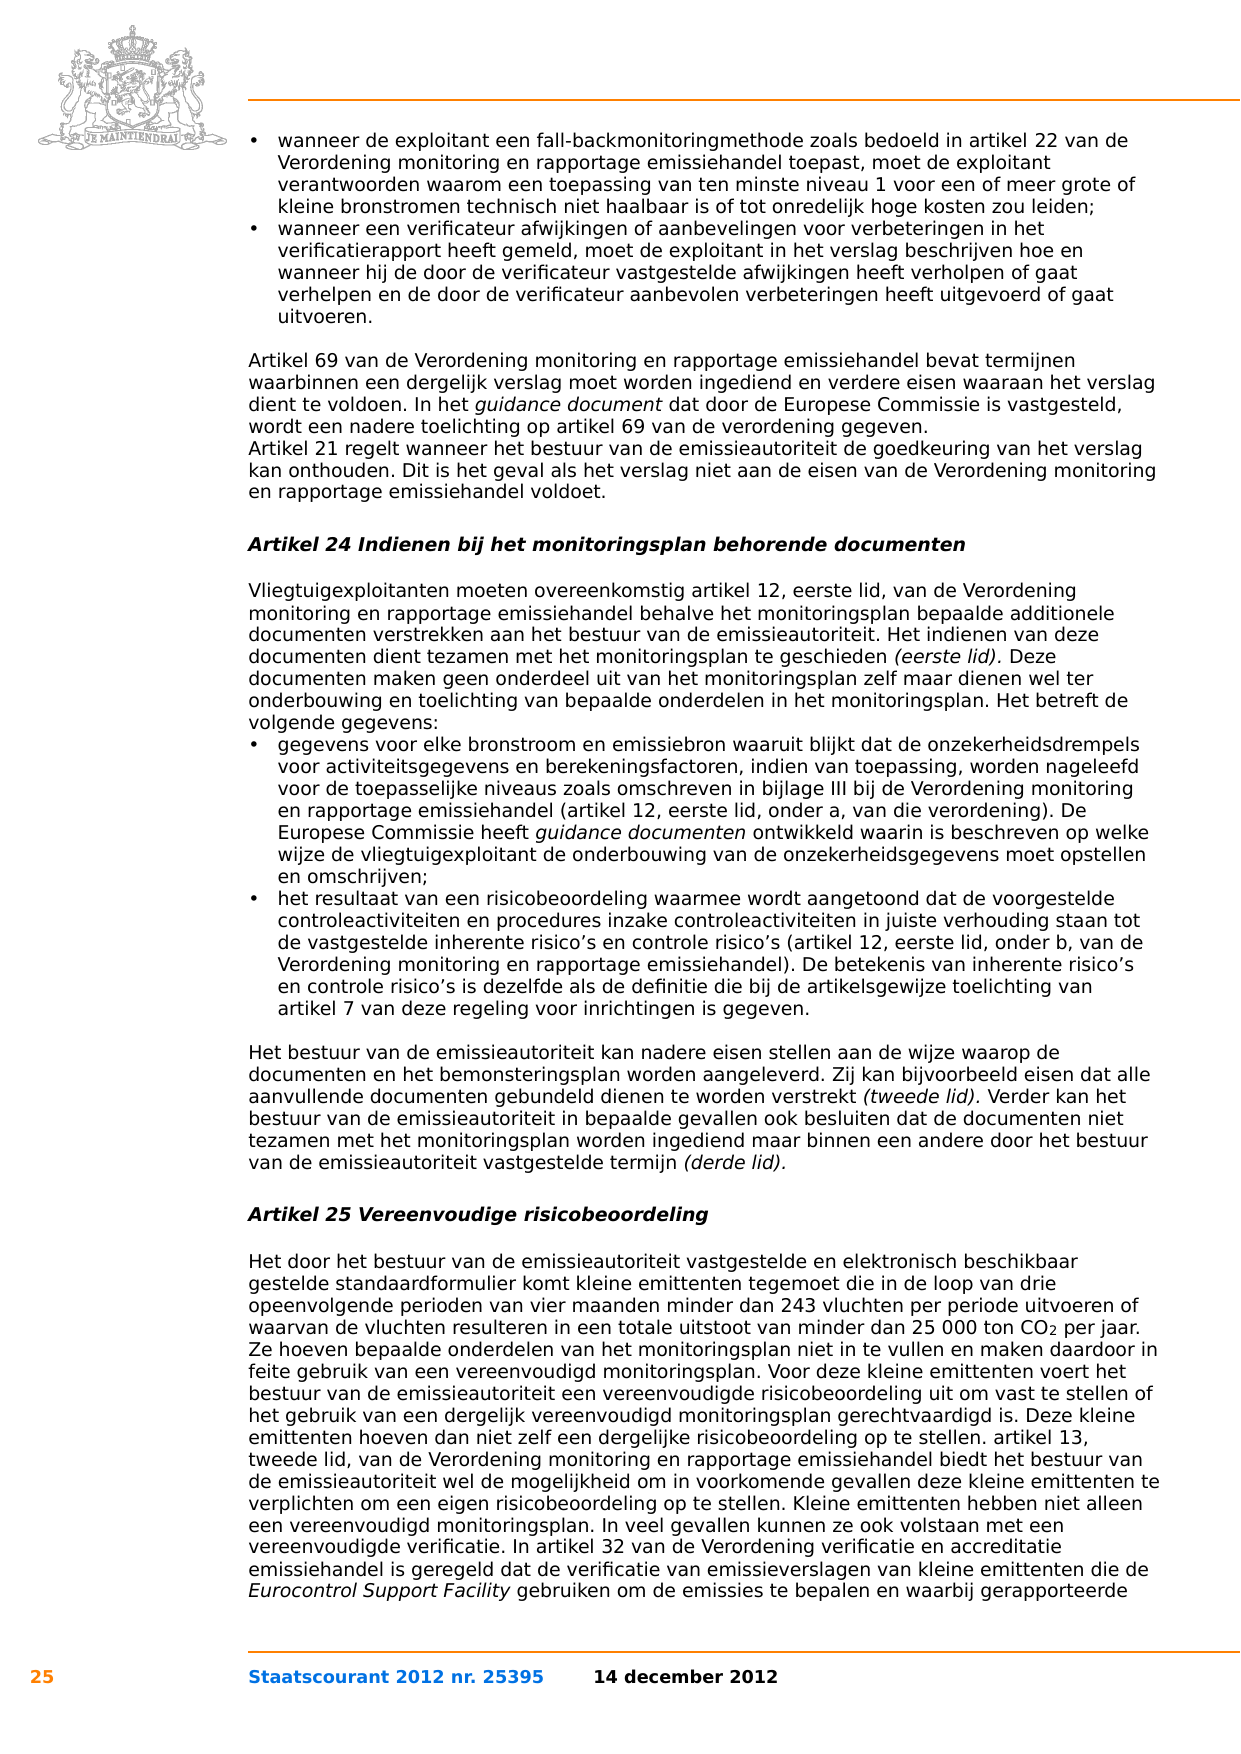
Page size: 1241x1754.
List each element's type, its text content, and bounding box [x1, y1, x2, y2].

text • wanneer de exploitant een fall-backmonitoringmethode zoals bedoeld in artikel 22 van de Verordening monitoring en rapportage emissiehandel toepast, moet de exploitant verantwoorden waarom een toepassing van ten minste niveau 1 voor een of meer grote of kleine bronstromen technisch niet haalbaar is of tot onredelijk hoge kosten zou leiden; [248, 130, 1163, 218]
text • wanneer een verificateur afwijkingen of aanbevelingen voor verbeteringen in het verificatierapport heeft gemeld, moet de exploitant in het verslag beschrijven hoe en wanneer hij de door de verificateur vastgestelde afwijkingen heeft verholpen of gaat verhelpen en de door de verificateur aanbevolen verbeteringen heeft uitgevoerd of gaat uitvoeren. [248, 218, 1163, 328]
text Het door het bestuur van de emissieautoriteit vastgestelde en elektronisch beschikbaar gestelde standaardformulier komt kleine emittenten tegemoet die in de loop van drie opeenvolgende perioden van vier maanden minder dan 243 vluchten per periode uitvoeren of waarvan de vluchten resulteren in een totale uitstoot van minder dan 25 000 ton CO2 per jaar. Ze hoeven bepaalde onderdelen van het monitoringsplan niet in te vullen en maken daardoor in feite gebruik van een vereenvoudigd monitoringsplan. Voor deze kleine emittenten voert het bestuur van de emissieautoriteit een vereenvoudigde risicobeoordeling uit om vast te stellen of het gebruik van een dergelijk vereenvoudigd monitoringsplan gerechtvaardigd is. Deze kleine emittenten hoeven dan niet zelf een dergelijke risicobeoordeling op te stellen. artikel 13, tweede lid, van de Verordening monitoring en rapportage emissiehandel biedt het bestuur van de emissieautoriteit wel de mogelijkheid om in voorkomende gevallen deze kleine emittenten te verplichten om een eigen risicobeoordeling op te stellen. Kleine emittenten hebben niet alleen een vereenvoudigd monitoringsplan. In veel gevallen kunnen ze ook volstaan met een vereenvoudigde verificatie. In artikel 32 van de Verordening verificatie en accreditatie emissiehandel is geregeld dat de verificatie van emissieverslagen van kleine emittenten die de Eurocontrol Support Facility gebruiken om de emissies te bepalen en waarbij gerapporteerde [248, 1251, 1163, 1602]
picture [38, 25, 227, 150]
text • gegevens voor elke bronstroom en emissiebron waaruit blijkt dat de onzekerheidsdrempels voor activiteitsgegevens en berekeningsfactoren, indien van toepassing, worden nageleefd voor de toepasselijke niveaus zoals omschreven in bijlage III bij de Verordening monitoring en rapportage emissiehandel (artikel 12, eerste lid, onder a, van die verordening). De Europese Commissie heeft guidance documenten ontwikkeld waarin is beschreven op welke wijze de vliegtuigexploitant de onderbouwing van de onzekerheidsgegevens moet opstellen en omschrijven; [248, 734, 1163, 888]
text Het bestuur van de emissieautoriteit kan nadere eisen stellen aan de wijze waarop de documenten en het bemonsteringsplan worden aangeleverd. Zij kan bijvoorbeeld eisen dat alle aanvullende documenten gebundeld dienen te worden verstrekt (tweede lid). Verder kan het bestuur van de emissieautoriteit in bepaalde gevallen ook besluiten dat de documenten niet tezamen met het monitoringsplan worden ingediend maar binnen een andere door het bestuur van de emissieautoriteit vastgestelde termijn (derde lid). [248, 1042, 1163, 1174]
text Artikel 21 regelt wanneer het bestuur van de emissieautoriteit de goedkeuring van het verslag kan onthouden. Dit is het geval als het verslag niet aan de eisen van de Verordening monitoring en rapportage emissiehandel voldoet. [248, 437, 1163, 503]
text • het resultaat van een risicobeoordeling waarmee wordt aangetoond dat de voorgestelde controleactiviteiten en procedures inzake controleactiviteiten in juiste verhouding staan tot de vastgestelde inherente risico’s en controle risico’s (artikel 12, eerste lid, onder b, van de Verordening monitoring en rapportage emissiehandel). De betekenis van inherente risico’s en controle risico’s is dezelfde als de definitie die bij de artikelsgewijze toelichting van artikel 7 van deze regeling voor inrichtingen is gegeven. [248, 888, 1163, 1020]
subtitle Artikel 24 Indienen bij het monitoringsplan behorende documenten [248, 533, 1163, 555]
text Artikel 69 van de Verordening monitoring en rapportage emissiehandel bevat termijnen waarbinnen een dergelijk verslag moet worden ingediend en verdere eisen waaraan het verslag dient te voldoen. In het guidance document dat door de Europese Commissie is vastgesteld, wordt een nadere toelichting op artikel 69 van de verordening gegeven. [248, 349, 1163, 437]
subtitle Artikel 25 Vereenvoudige risicobeoordeling [248, 1204, 1163, 1226]
text Vliegtuigexploitanten moeten overeenkomstig artikel 12, eerste lid, van de Verordening monitoring en rapportage emissiehandel behalve het monitoringsplan bepaalde additionele documenten verstrekken aan het bestuur van de emissieautoriteit. Het indienen van deze documenten dient tezamen met het monitoringsplan te geschieden (eerste lid). Deze documenten maken geen onderdeel uit van het monitoringsplan zelf maar dienen wel ter onderbouwing en toelichting van bepaalde onderdelen in het monitoringsplan. Het betreft de volgende gegevens: [248, 580, 1163, 734]
